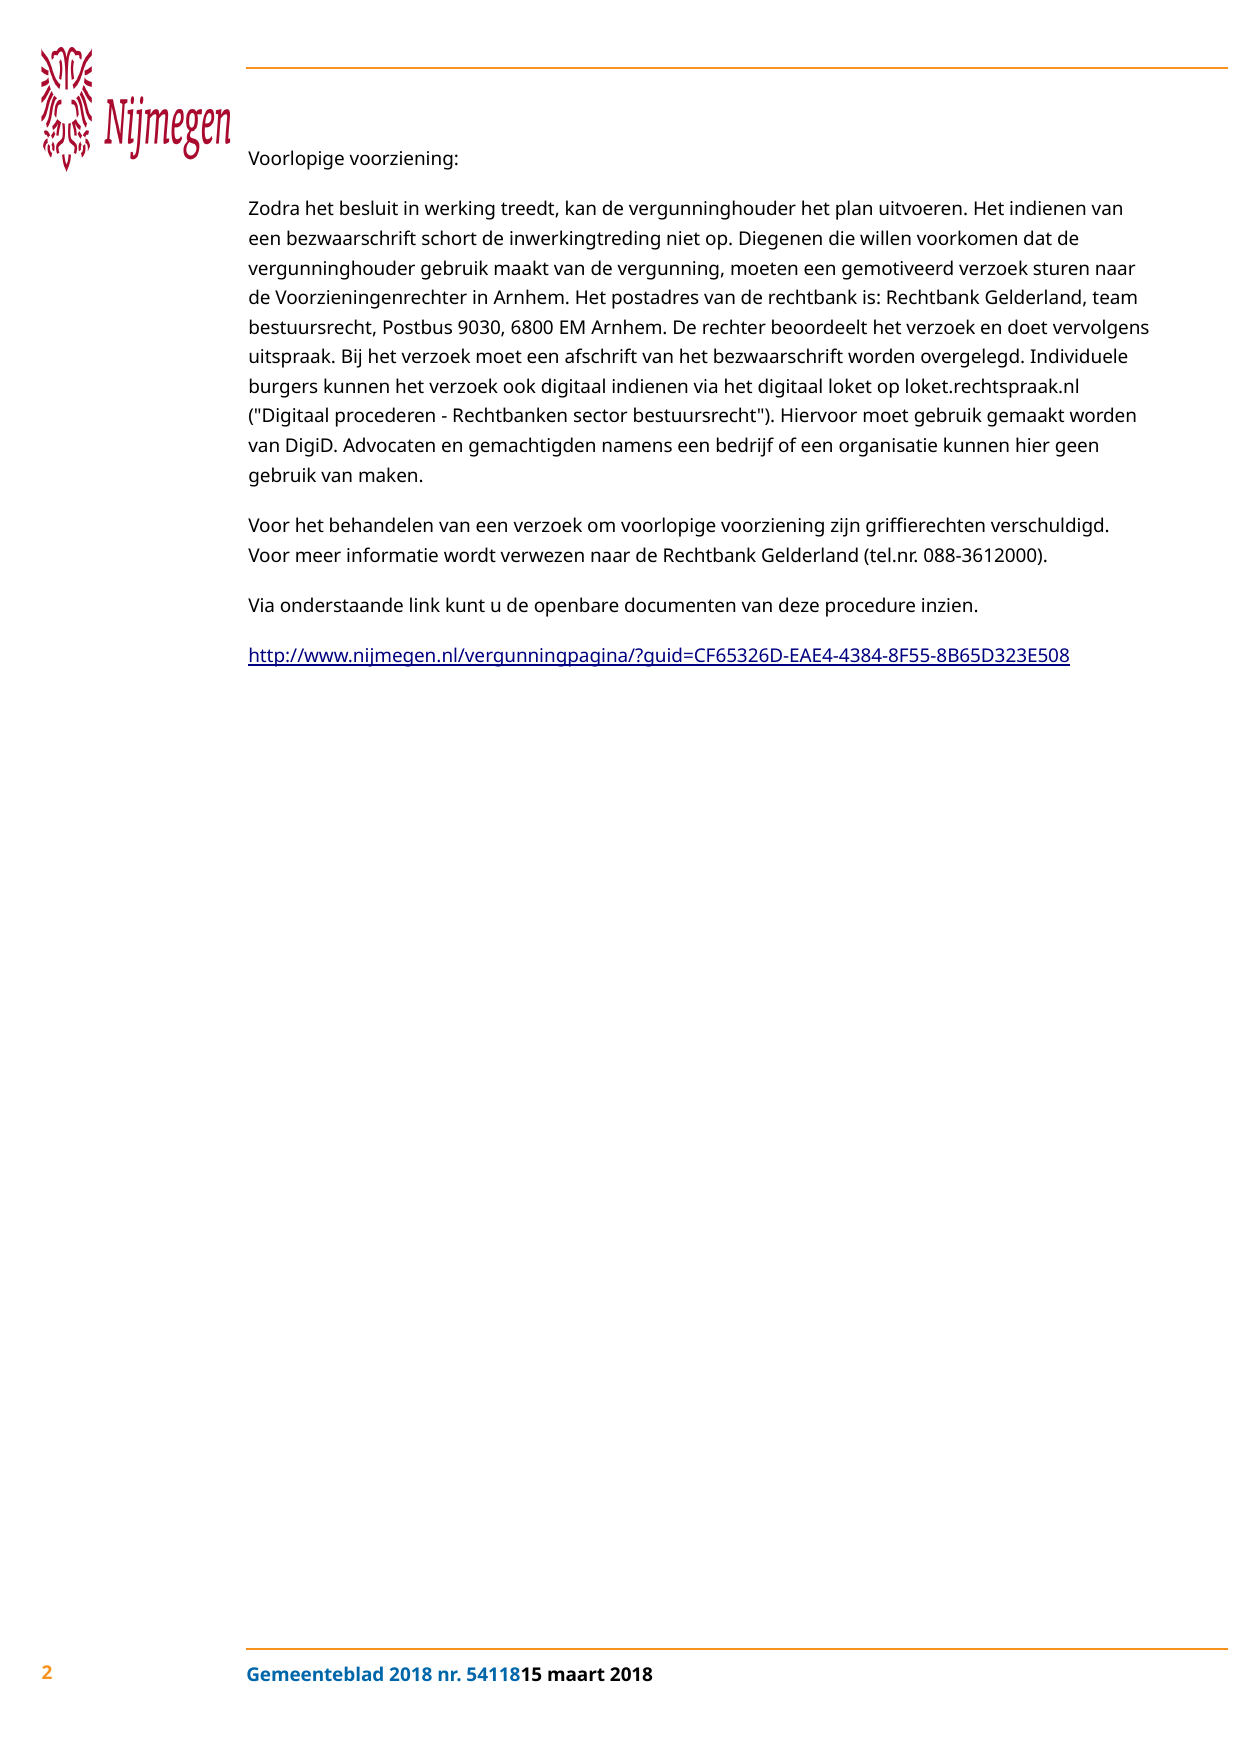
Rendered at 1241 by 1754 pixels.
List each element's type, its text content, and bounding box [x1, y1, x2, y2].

text Zodra het besluit in werking treedt, kan de vergunninghouder het plan uitvoeren. Het indienen van een bezwaarschrift schort de inwerkingtreding niet op. Diegenen die willen voorkomen dat de vergunninghouder gebruik maakt van de vergunning, moeten een gemotiveerd verzoek sturen naar de Voorzieningenrechter in Arnhem. Het postadres van de rechtbank is: Rechtbank Gelderland, team bestuursrecht, Postbus 9030, 6800 EM Arnhem. De rechter beoordeelt het verzoek en doet vervolgens uitspraak. Bij het verzoek moet een afschrift van het bezwaarschrift worden overgelegd. Individuele burgers kunnen het verzoek ook digitaal indienen via het digitaal loket op loket.rechtspraak.nl ("Digitaal procederen - Rechtbanken sector bestuursrecht"). Hiervoor moet gebruik gemaakt worden van DigiD. Advocaten en gemachtigden namens een bedrijf of een organisatie kunnen hier geen gebruik van maken. [248, 196, 1152, 488]
text Voorlopige voorziening: [248, 145, 1152, 171]
text http://www.nijmegen.nl/vergunningpagina/?guid=CF65326D-EAE4-4384-8F55-8B65D323E508 [248, 643, 1152, 668]
text Voor het behandelen van een verzoek om voorlopige voorziening zijn griffierechten verschuldigd. Voor meer informatie wordt verwezen naar de Rechtbank Gelderland (tel.nr. 088-3612000). [248, 512, 1152, 568]
picture [41, 47, 231, 172]
text Via onderstaande link kunt u de openbare documenten van deze procedure inzien. [248, 592, 1152, 618]
